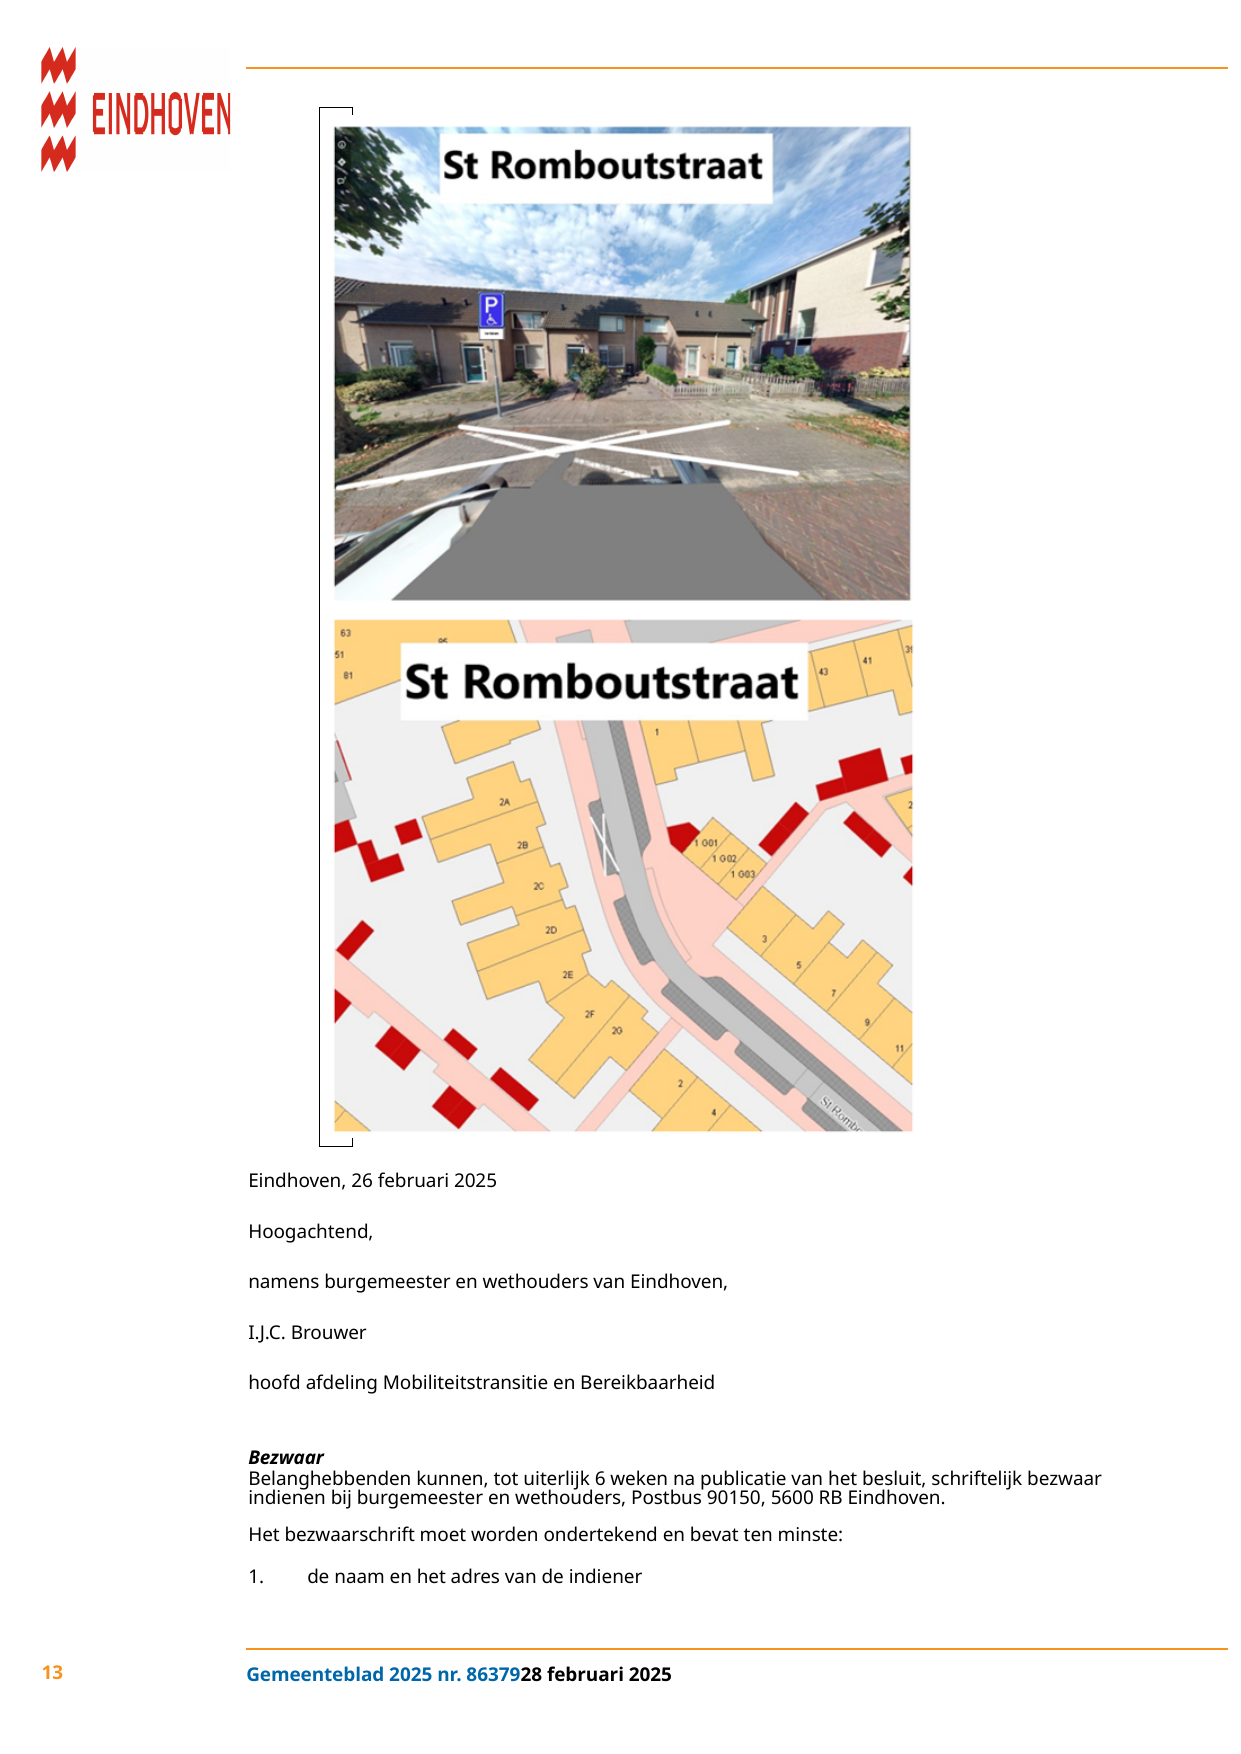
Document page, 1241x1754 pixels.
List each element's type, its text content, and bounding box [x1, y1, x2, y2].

text Belanghebbenden kunnen, tot uiterlijk 6 weken na publicatie van het besluit, schriftelijk bezwaar indienen bij burgemeester en wethouders, Postbus 90150, 5600 RB Eindhoven. [248, 1470, 1152, 1508]
picture [327, 115, 919, 1138]
text namens burgemeester en wethouders van Eindhoven, [248, 1268, 1152, 1294]
text Het bezwaarschrift moet worden ondertekend en bevat ten minste: [248, 1526, 1152, 1546]
list de naam en het adres van de indiener [248, 1563, 1152, 1589]
text I.J.C. Brouwer [248, 1319, 1152, 1344]
picture [41, 47, 231, 172]
text Eindhoven, 26 februari 2025 [248, 1168, 1152, 1193]
text hoofd afdeling Mobiliteitstransitie en Bereikbaarheid [248, 1369, 1152, 1395]
text Bezwaar [248, 1444, 1152, 1470]
text Hoogachtend, [248, 1218, 1152, 1244]
